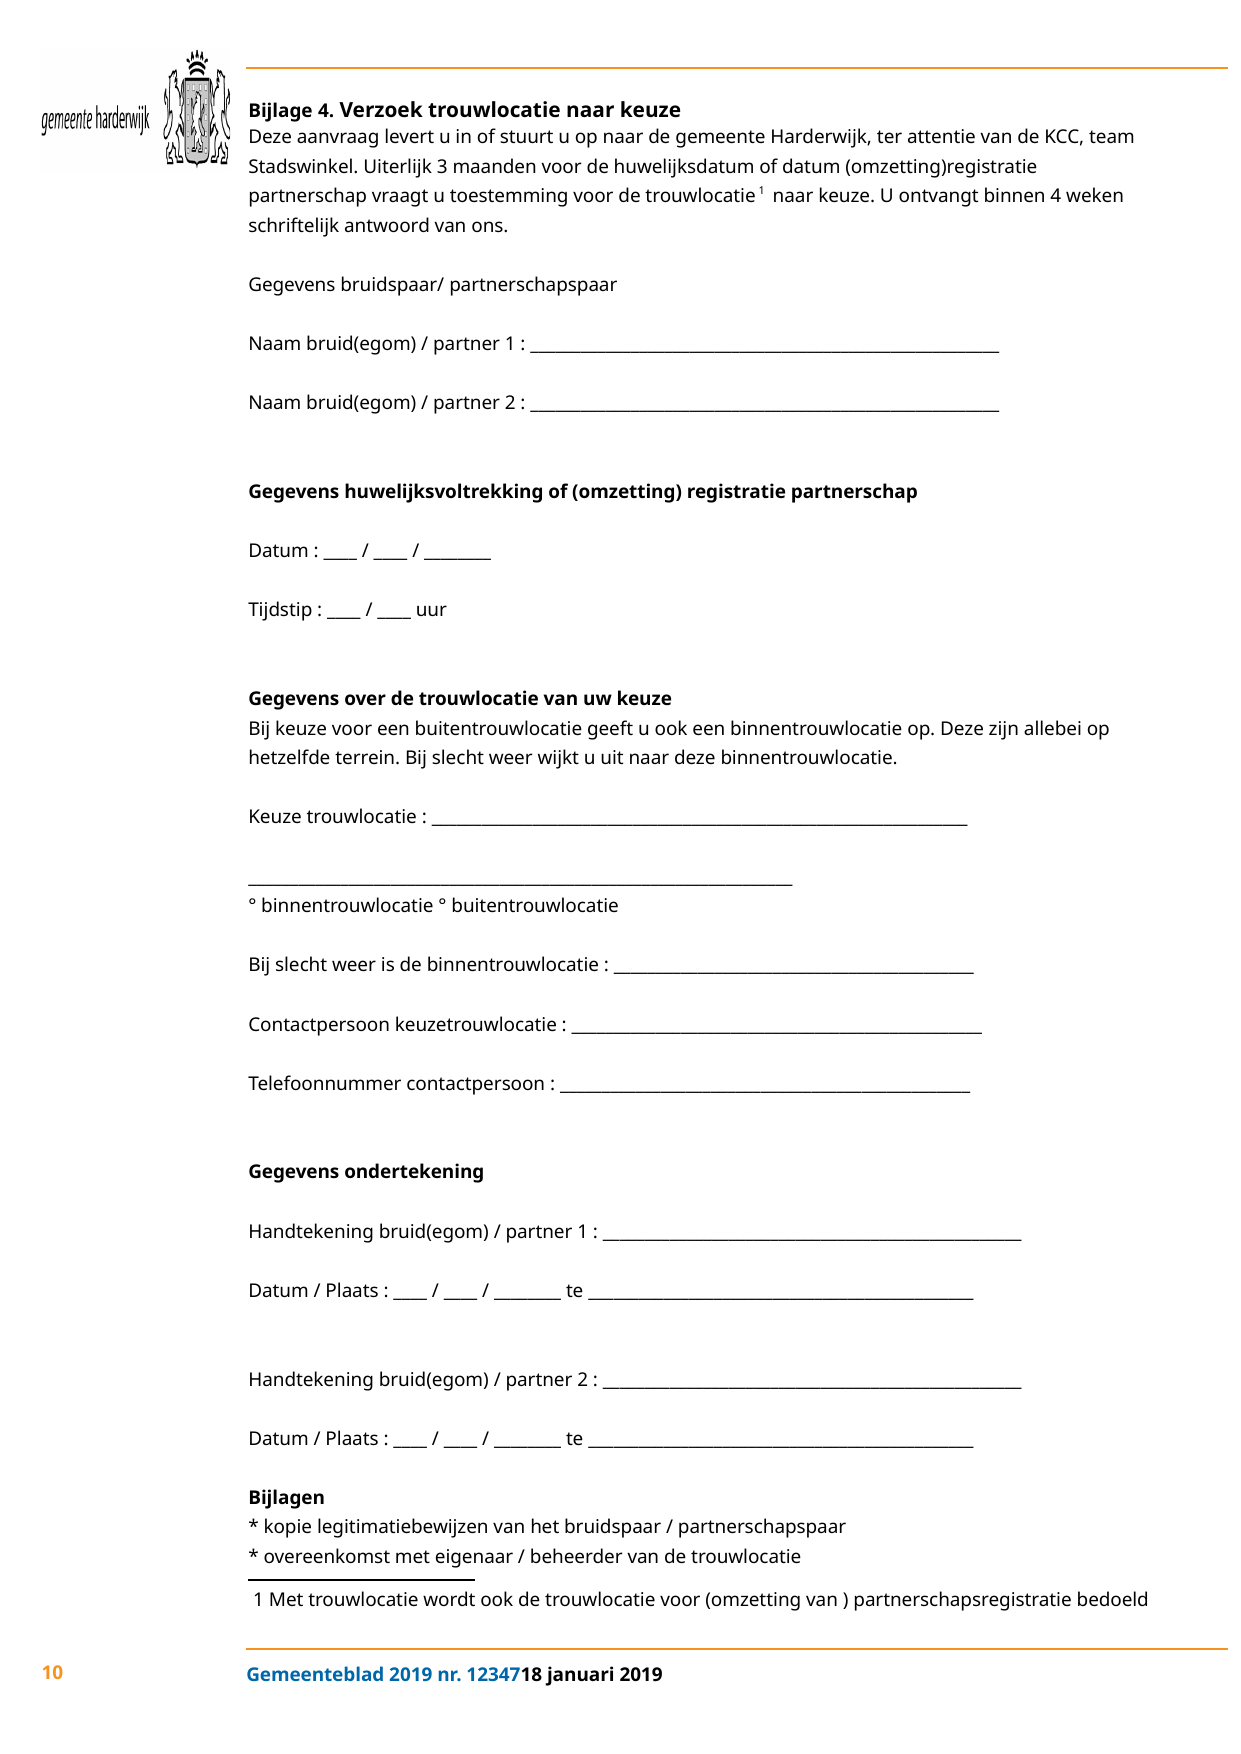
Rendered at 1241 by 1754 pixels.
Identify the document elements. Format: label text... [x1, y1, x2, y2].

text Deze aanvraag levert u in of stuurt u op naar de gemeente Harderwijk, ter attentie van de KCC, team Stadswinkel. Uiterlijk 3 maanden voor de huwelijksdatum of datum (omzetting)registratie partnerschap vraagt u toestemming voor de trouwlocatie naar keuze. U ontvangt binnen 4 weken schriftelijk antwoord van ons. [248, 123, 1152, 238]
text Telefoonnummer contactpersoon : _________________________________________________ [248, 1070, 1152, 1096]
text ° binnentrouwlocatie ° buitentrouwlocatie [248, 892, 1152, 918]
text Handtekening bruid(egom) / partner 1 : __________________________________________________ [248, 1218, 1152, 1244]
text Naam bruid(egom) / partner 2 : ________________________________________________________ [248, 389, 1152, 415]
text Keuze trouwlocatie : ________________________________________________________________ [248, 804, 1152, 829]
text Datum / Plaats : ____ / ____ / ________ te ______________________________________________ [248, 1425, 1152, 1451]
text Handtekening bruid(egom) / partner 2 : __________________________________________________ [248, 1366, 1152, 1392]
text _________________________________________________________________ [248, 863, 1152, 889]
text Bijlagen [248, 1484, 1152, 1510]
text * kopie legitimatiebewijzen van het bruidspaar / partnerschapspaar [248, 1514, 1152, 1539]
text Gegevens bruidspaar/ partnerschapspaar [248, 271, 1152, 297]
text Contactpersoon keuzetrouwlocatie : _________________________________________________ [248, 1011, 1152, 1037]
text Bij slecht weer is de binnentrouwlocatie : ___________________________________________ [248, 952, 1152, 977]
text Gegevens huwelijksvoltrekking of (omzetting) registratie partnerschap [248, 478, 1152, 504]
text Bij keuze voor een buitentrouwlocatie geeft u ook een binnentrouwlocatie op. Deze zijn allebei op hetzelfde terrein. Bij slecht weer wijkt u uit naar deze binnentrouwlocatie. [248, 715, 1152, 770]
text * overeenkomst met eigenaar / beheerder van de trouwlocatie [248, 1543, 1152, 1569]
text Datum : ____ / ____ / ________ [248, 537, 1152, 563]
text Bijlage 4. Verzoek trouwlocatie naar keuze [248, 95, 1152, 123]
text Naam bruid(egom) / partner 1 : ________________________________________________________ [248, 330, 1152, 356]
text Gegevens ondertekening [248, 1159, 1152, 1184]
text Met trouwlocatie wordt ook de trouwlocatie voor (omzetting van ) partnerschapsregistratie bedoeld [248, 1586, 1152, 1612]
text Tijdstip : ____ / ____ uur [248, 597, 1152, 622]
picture [41, 47, 231, 172]
text Gegevens over de trouwlocatie van uw keuze [248, 685, 1152, 711]
text Datum / Plaats : ____ / ____ / ________ te ______________________________________________ [248, 1277, 1152, 1303]
